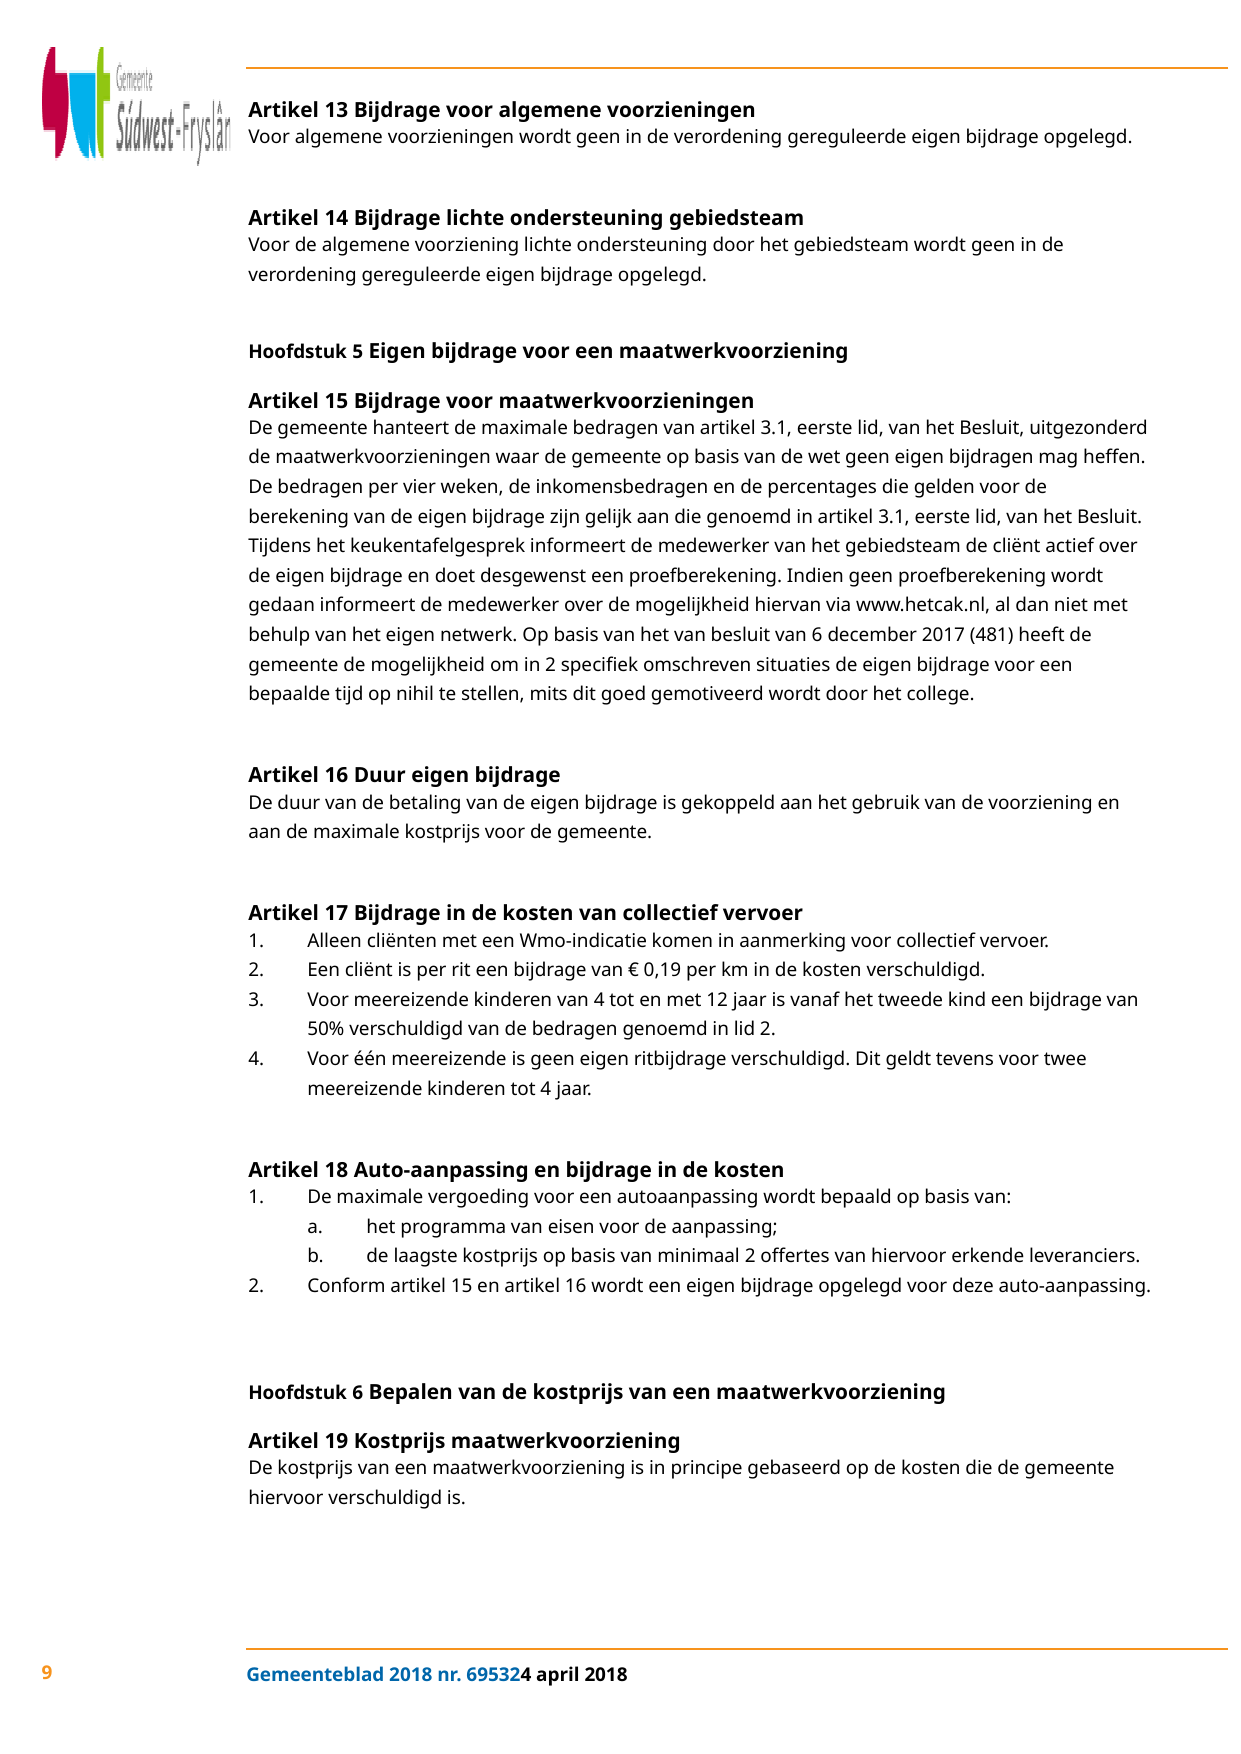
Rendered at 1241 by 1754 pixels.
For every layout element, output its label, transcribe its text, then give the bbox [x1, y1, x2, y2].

text Voor algemene voorzieningen wordt geen in de verordening gereguleerde eigen bijdrage opgelegd. [248, 123, 1152, 149]
text Artikel 13 Bijdrage voor algemene voorzieningen [248, 95, 1152, 123]
list Conform artikel 15 en artikel 16 wordt een eigen bijdrage opgelegd voor deze auto-aanpassing. [248, 1272, 1152, 1298]
text De duur van de betaling van de eigen bijdrage is gekoppeld aan het gebruik van de voorziening en aan de maximale kostprijs voor de gemeente. [248, 789, 1152, 844]
text Artikel 19 Kostprijs maatwerkvoorziening [248, 1426, 1152, 1454]
text De kostprijs van een maatwerkvoorziening is in principe gebaseerd op de kosten die de gemeente hiervoor verschuldigd is. [248, 1454, 1152, 1510]
list de laagste kostprijs op basis van minimaal 2 offertes van hiervoor erkende leveranciers. [307, 1242, 1152, 1268]
list Een cliënt is per rit een bijdrage van € 0,19 per km in de kosten verschuldigd. [248, 956, 1152, 982]
text Artikel 14 Bijdrage lichte ondersteuning gebiedsteam [248, 203, 1152, 232]
text Artikel 15 Bijdrage voor maatwerkvoorzieningen [248, 386, 1152, 414]
text Hoofdstuk 6 Bepalen van de kostprijs van een maatwerkvoorziening [248, 1377, 1152, 1405]
text Voor de algemene voorziening lichte ondersteuning door het gebiedsteam wordt geen in de verordening gereguleerde eigen bijdrage opgelegd. [248, 232, 1152, 287]
list De maximale vergoeding voor een autoaanpassing wordt bepaald op basis van: [248, 1183, 1152, 1209]
list Voor meereizende kinderen van 4 tot en met 12 jaar is vanaf het tweede kind een bijdrage van 50% verschuldigd van de bedragen genoemd in lid 2. [248, 986, 1152, 1041]
text Artikel 16 Duur eigen bijdrage [248, 760, 1152, 789]
list het programma van eisen voor de aanpassing; [307, 1213, 1152, 1238]
text Artikel 18 Auto-aanpassing en bijdrage in de kosten [248, 1155, 1152, 1183]
text Artikel 17 Bijdrage in de kosten van collectief vervoer [248, 898, 1152, 927]
text De gemeente hanteert de maximale bedragen van artikel 3.1, eerste lid, van het Besluit, uitgezonderd de maatwerkvoorzieningen waar de gemeente op basis van de wet geen eigen bijdragen mag heffen. De bedragen per vier weken, de inkomensbedragen en de percentages die gelden voor de berekening van de eigen bijdrage zijn gelijk aan die genoemd in artikel 3.1, eerste lid, van het Besluit. Tijdens het keukentafelgesprek informeert de medewerker van het gebiedsteam de cliënt actief over de eigen bijdrage en doet desgewenst een proefberekening. Indien geen proefberekening wordt gedaan informeert de medewerker over de mogelijkheid hiervan via www.hetcak.nl, al dan niet met behulp van het eigen netwerk. Op basis van het van besluit van 6 december 2017 (481) heeft de gemeente de mogelijkheid om in 2 specifiek omschreven situaties de eigen bijdrage voor een bepaalde tijd op nihil te stellen, mits dit goed gemotiveerd wordt door het college. [248, 414, 1152, 706]
text Hoofdstuk 5 Eigen bijdrage voor een maatwerkvoorziening [248, 336, 1152, 365]
list Alleen cliënten met een Wmo-indicatie komen in aanmerking voor collectief vervoer. [248, 927, 1152, 953]
picture [41, 47, 231, 172]
list Voor één meereizende is geen eigen ritbijdrage verschuldigd. Dit geldt tevens voor twee meereizende kinderen tot 4 jaar. [248, 1045, 1152, 1101]
